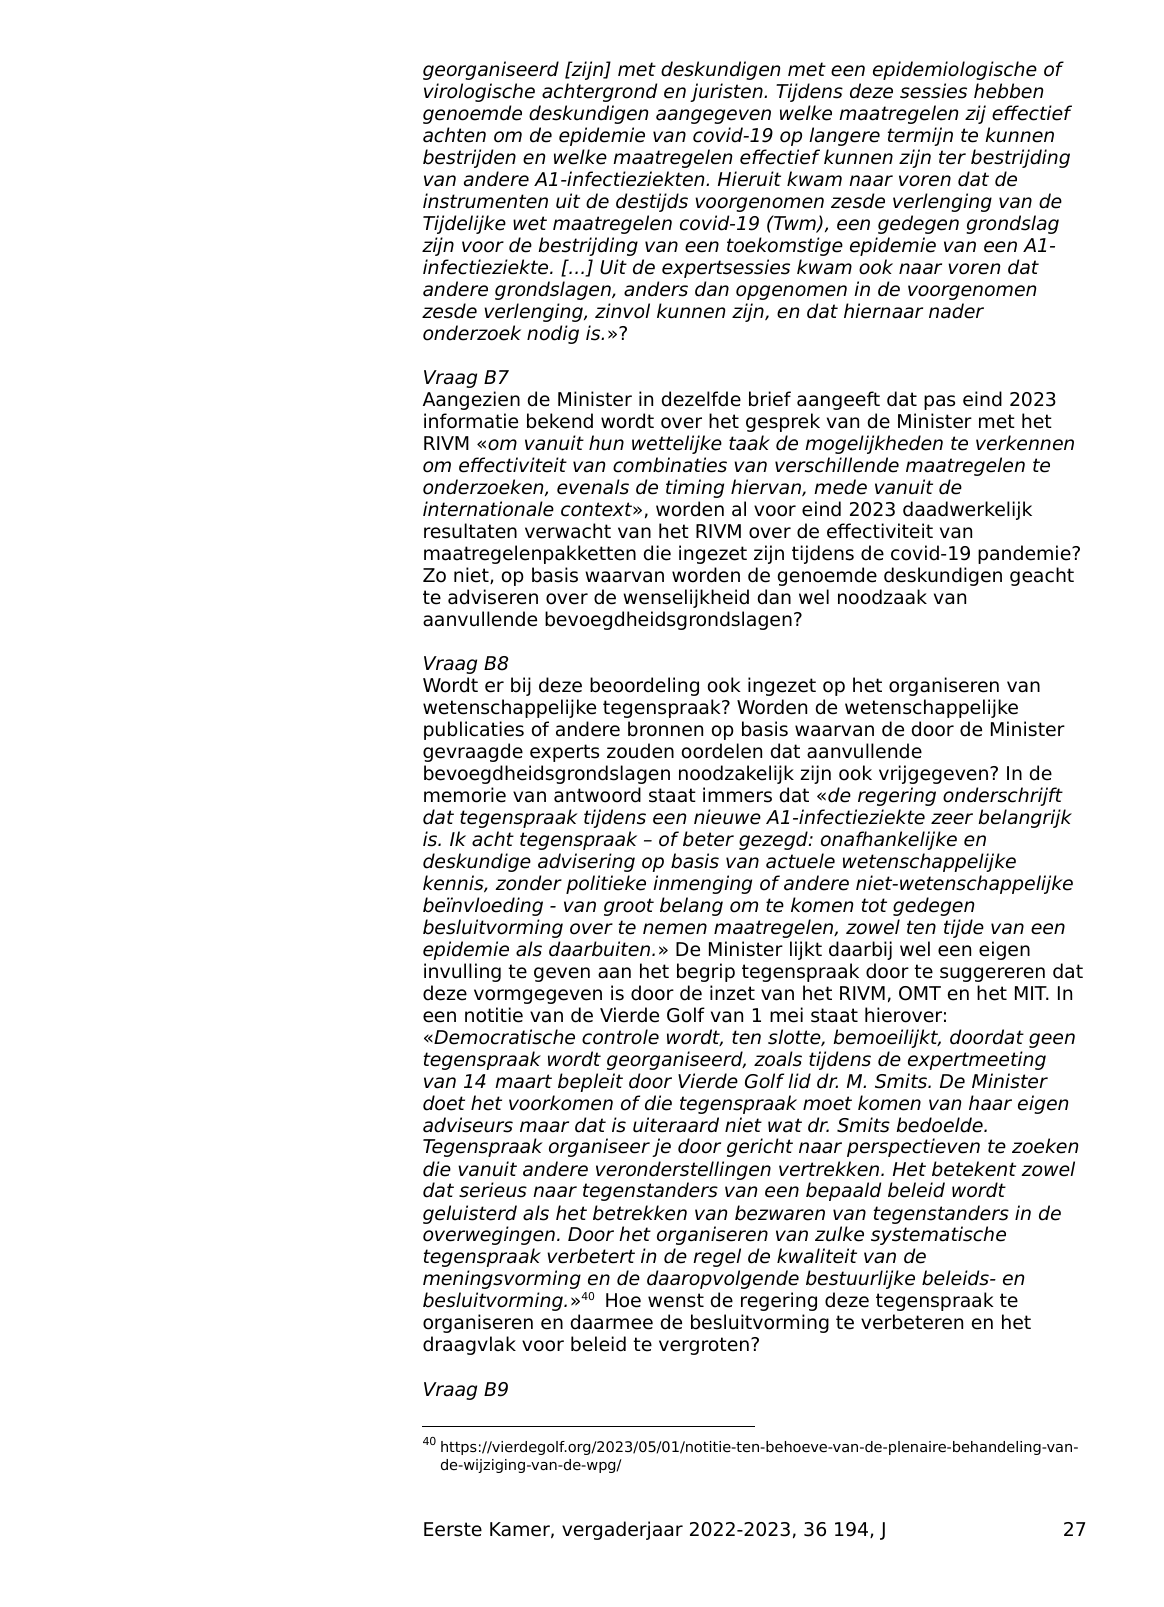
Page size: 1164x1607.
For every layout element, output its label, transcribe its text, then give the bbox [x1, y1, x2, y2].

text georganiseerd [zijn] met deskundigen met een epidemiologische of virologische achtergrond en juristen. Tijdens deze sessies hebben genoemde deskundigen aangegeven welke maatregelen zij effectief achten om de epidemie van covid-19 op langere termijn te kunnen bestrijden en welke maatregelen effectief kunnen zijn ter bestrijding van andere A1-infectieziekten. Hieruit kwam naar voren dat de instrumenten uit de destijds voorgenomen zesde verlenging van de Tijdelijke wet maatregelen covid-19 (Twm), een gedegen grondslag zijn voor de bestrijding van een toekomstige epidemie van een A1-infectieziekte. [...] Uit de expertsessies kwam ook naar voren dat andere grondslagen, anders dan opgenomen in de voorgenomen zesde verlenging, zinvol kunnen zijn, en dat hiernaar nader onderzoek nodig is.»? [422, 59, 1087, 345]
text Vraag B7 [422, 367, 1087, 389]
text Vraag B9 [422, 1378, 1087, 1400]
text Vraag B8 [422, 653, 1087, 675]
text Wordt er bij deze beoordeling ook ingezet op het organiseren van wetenschappelijke tegenspraak? Worden de wetenschappelijke publicaties of andere bronnen op basis waarvan de door de Minister gevraagde experts zouden oordelen dat aanvullende bevoegdheidsgrondslagen noodzakelijk zijn ook vrijgegeven? In de memorie van antwoord staat immers dat «de regering onderschrijft dat tegenspraak tijdens een nieuwe A1-infectieziekte zeer belangrijk is. Ik acht tegenspraak – of beter gezegd: onafhankelijke en deskundige advisering op basis van actuele wetenschappelijke kennis, zonder politieke inmenging of andere niet-wetenschappelijke beïnvloeding - van groot belang om te komen tot gedegen besluitvorming over te nemen maatregelen, zowel ten tijde van een epidemie als daarbuiten.» De Minister lijkt daarbij wel een eigen invulling te geven aan het begrip tegenspraak door te suggereren dat deze vormgegeven is door de inzet van het RIVM, OMT en het MIT. In een notitie van de Vierde Golf van 1 mei staat hierover: «Democratische controle wordt, ten slotte, bemoeilijkt, doordat geen tegenspraak wordt georganiseerd, zoals tijdens de expertmeeting van 14 maart bepleit door Vierde Golf lid dr. M. Smits. De Minister doet het voorkomen of die tegenspraak moet komen van haar eigen adviseurs maar dat is uiteraard niet wat dr. Smits bedoelde. Tegenspraak organiseer je door gericht naar perspectieven te zoeken die vanuit andere veronderstellingen vertrekken. Het betekent zowel dat serieus naar tegenstanders van een bepaald beleid wordt geluisterd als het betrekken van bezwaren van tegenstanders in de overwegingen. Door het organiseren van zulke systematische tegenspraak verbetert in de regel de kwaliteit van de meningsvorming en de daaropvolgende bestuurlijke beleids- en besluitvorming.» Hoe wenst de regering deze tegenspraak te organiseren en daarmee de besluitvorming te verbeteren en het draagvlak voor beleid te vergroten? [422, 675, 1087, 1356]
text Aangezien de Minister in dezelfde brief aangeeft dat pas eind 2023 informatie bekend wordt over het gesprek van de Minister met het RIVM «om vanuit hun wettelijke taak de mogelijkheden te verkennen om effectiviteit van combinaties van verschillende maatregelen te onderzoeken, evenals de timing hiervan, mede vanuit de internationale context», worden al voor eind 2023 daadwerkelijk resultaten verwacht van het RIVM over de effectiviteit van maatregelenpakketten die ingezet zijn tijdens de covid-19 pandemie? Zo niet, op basis waarvan worden de genoemde deskundigen geacht te adviseren over de wenselijkheid dan wel noodzaak van aanvullende bevoegdheidsgrondslagen? [422, 389, 1087, 631]
text https://vierdegolf.org/2023/05/01/notitie-ten-behoeve-van-de-plenaire-behandeling-van-de-wijziging-van-de-wpg/ [422, 1435, 1087, 1474]
